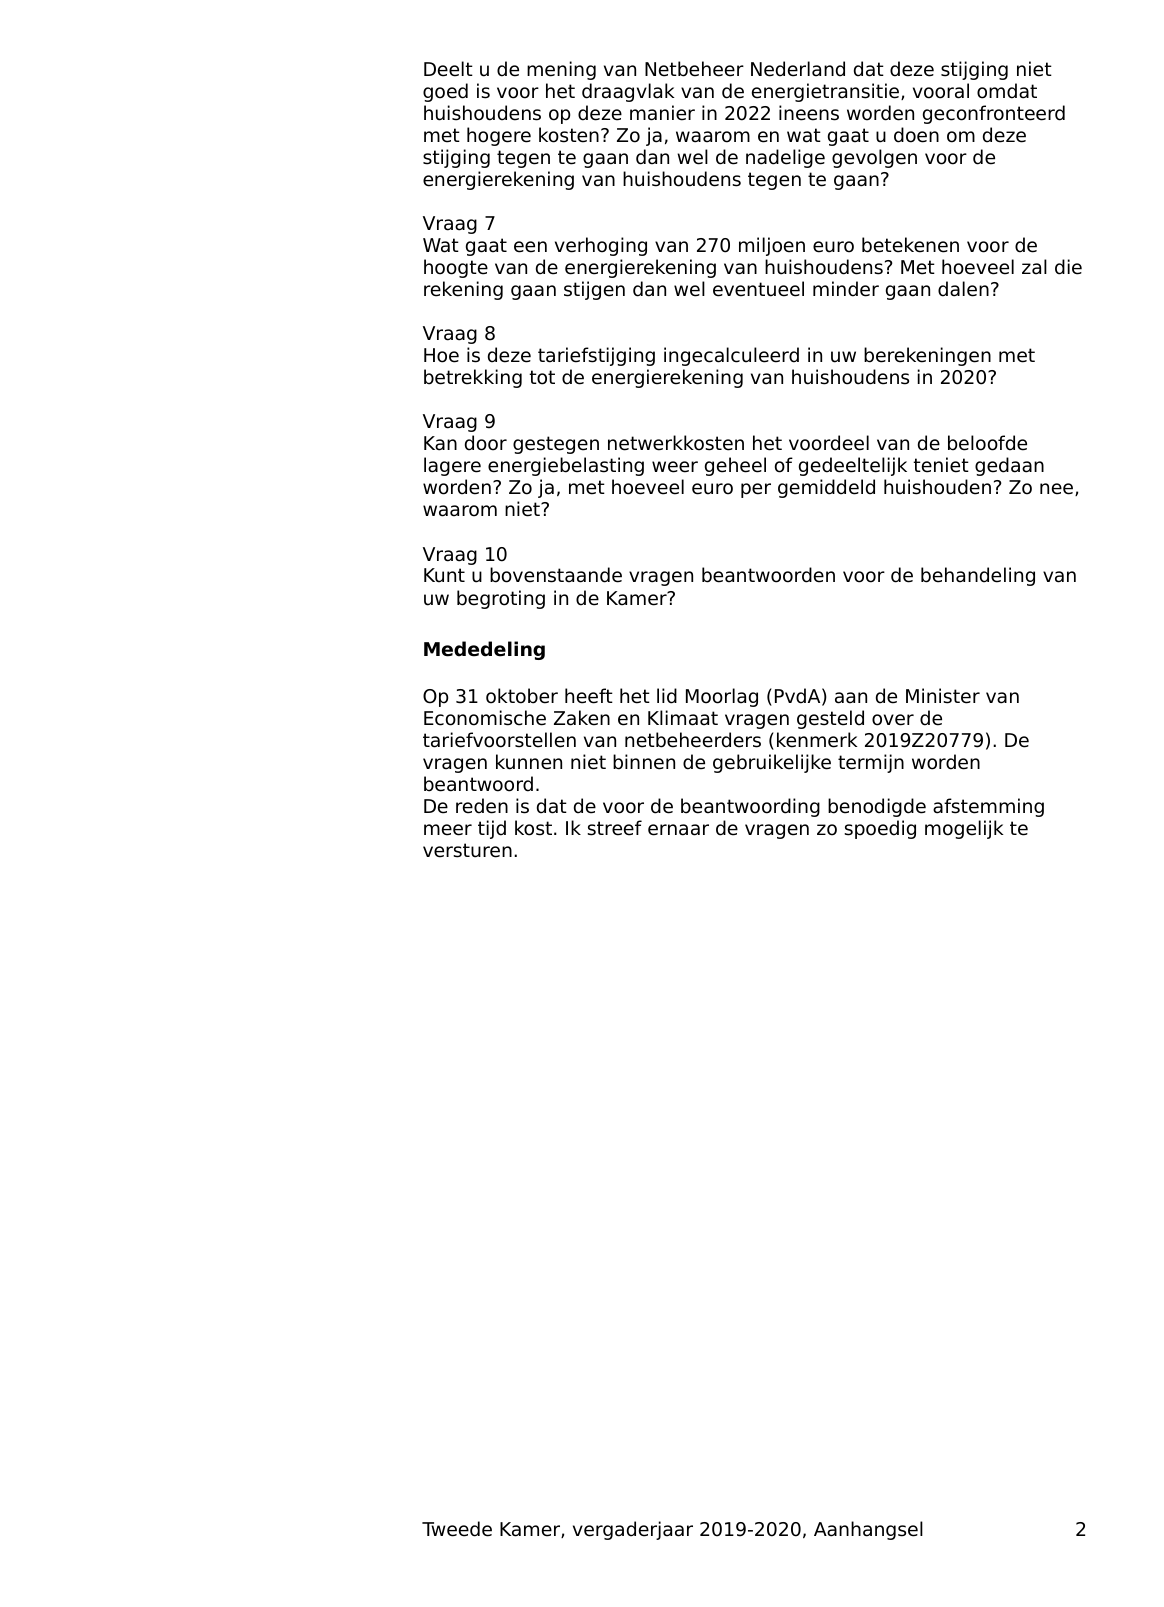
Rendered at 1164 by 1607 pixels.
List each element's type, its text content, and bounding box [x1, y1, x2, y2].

text Hoe is deze tariefstijging ingecalculeerd in uw berekeningen met betrekking tot de energierekening van huishoudens in 2020? [422, 345, 1087, 389]
text Op 31 oktober heeft het lid Moorlag (PvdA) aan de Minister van Economische Zaken en Klimaat vragen gesteld over de tariefvoorstellen van netbeheerders (kenmerk 2019Z20779). De vragen kunnen niet binnen de gebruikelijke termijn worden beantwoord. [422, 686, 1087, 796]
text Vraag 10 [422, 543, 1087, 565]
text Kan door gestegen netwerkkosten het voordeel van de beloofde lagere energiebelasting weer geheel of gedeeltelijk teniet gedaan worden? Zo ja, met hoeveel euro per gemiddeld huishouden? Zo nee, waarom niet? [422, 433, 1087, 521]
subtitle Mededeling [422, 639, 1087, 661]
text Kunt u bovenstaande vragen beantwoorden voor de behandeling van uw begroting in de Kamer? [422, 565, 1087, 609]
text Vraag 9 [422, 411, 1087, 433]
text De reden is dat de voor de beantwoording benodigde afstemming meer tijd kost. Ik streef ernaar de vragen zo spoedig mogelijk te versturen. [422, 796, 1087, 862]
text Vraag 8 [422, 323, 1087, 345]
text Wat gaat een verhoging van 270 miljoen euro betekenen voor de hoogte van de energierekening van huishoudens? Met hoeveel zal die rekening gaan stijgen dan wel eventueel minder gaan dalen? [422, 235, 1087, 301]
text Deelt u de mening van Netbeheer Nederland dat deze stijging niet goed is voor het draagvlak van de energietransitie, vooral omdat huishoudens op deze manier in 2022 ineens worden geconfronteerd met hogere kosten? Zo ja, waarom en wat gaat u doen om deze stijging tegen te gaan dan wel de nadelige gevolgen voor de energierekening van huishoudens tegen te gaan? [422, 59, 1087, 191]
text Vraag 7 [422, 213, 1087, 235]
